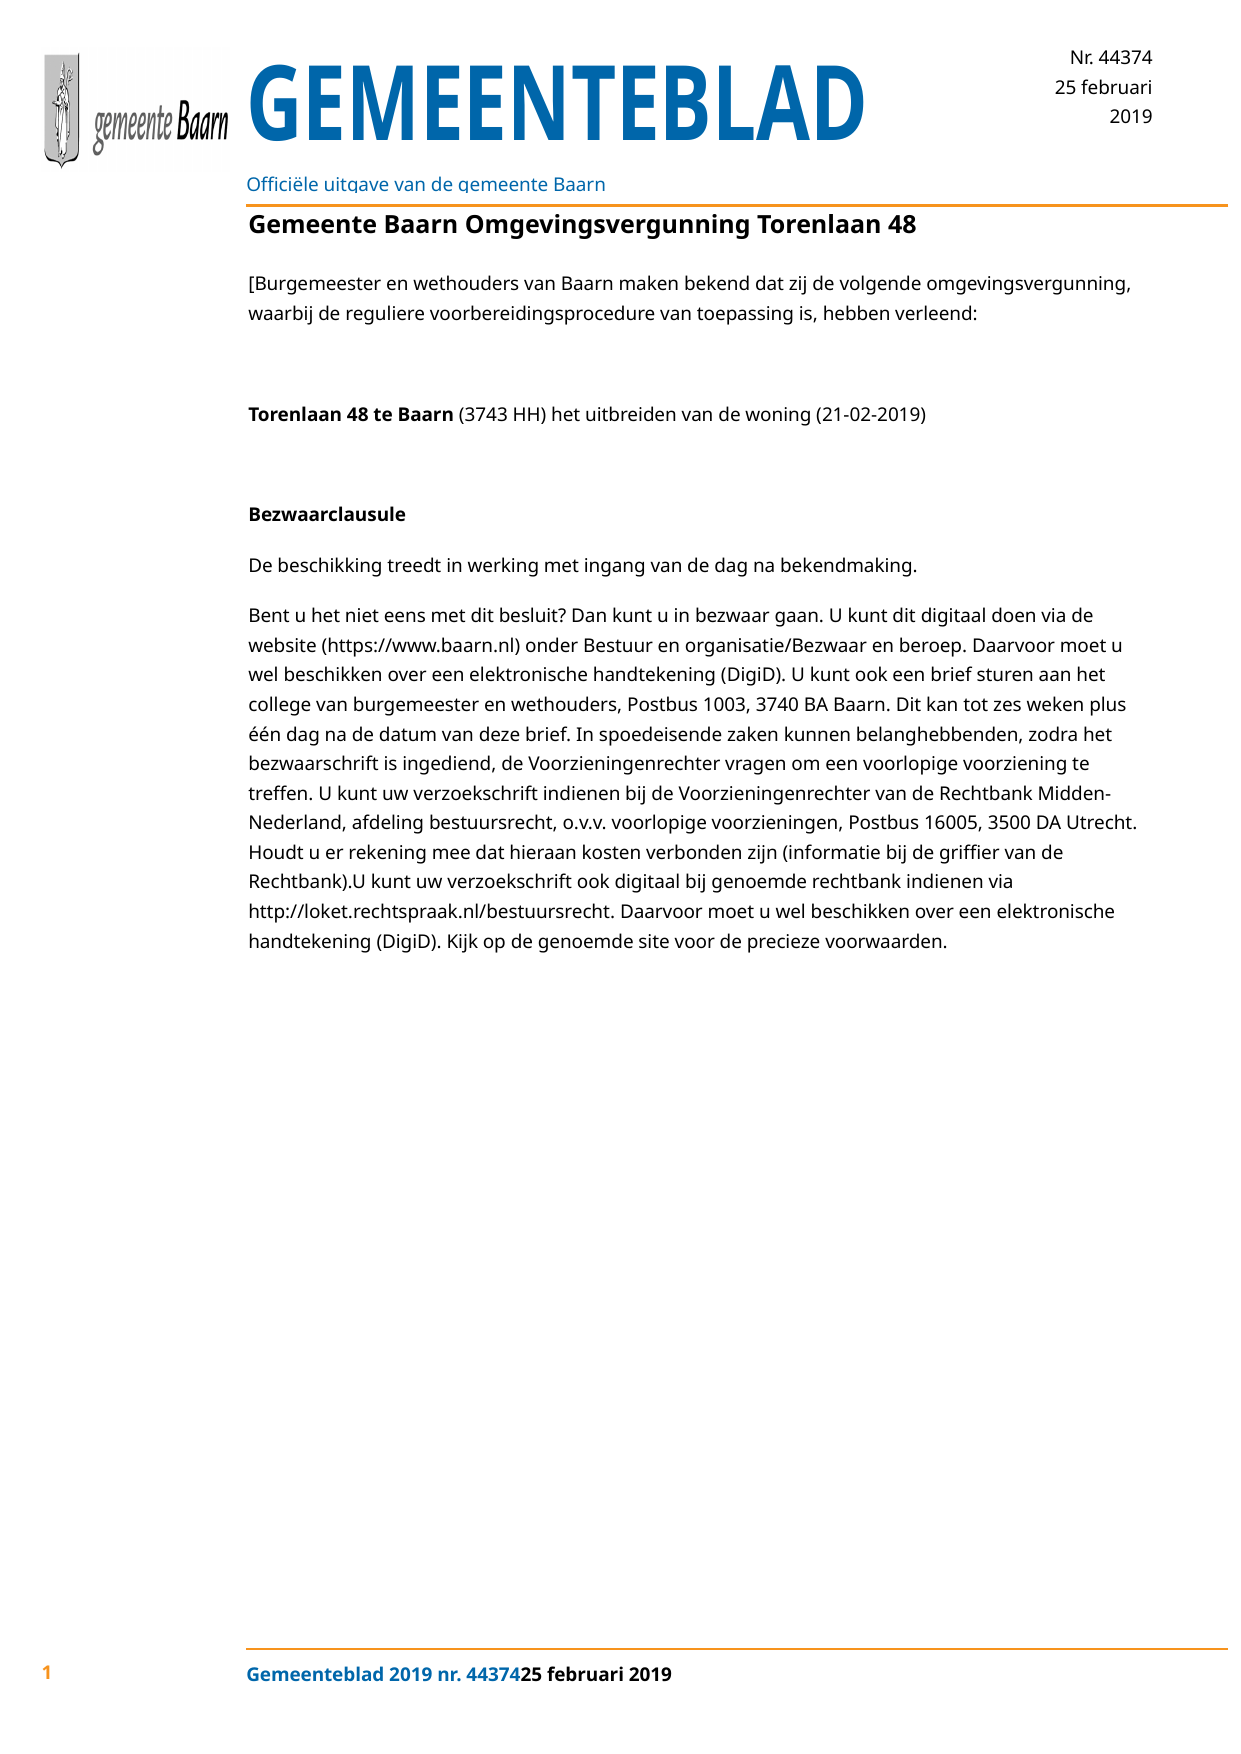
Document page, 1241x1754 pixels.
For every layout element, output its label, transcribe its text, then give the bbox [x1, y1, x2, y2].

text Torenlaan 48 te Baarn (3743 HH) het uitbreiden van de woning (21-02-2019) [248, 401, 1152, 426]
picture [41, 47, 231, 172]
text Bent u het niet eens met dit besluit? Dan kunt u in bezwaar gaan. U kunt dit digitaal doen via de website (https://www.baarn.nl) onder Bestuur en organisatie/Bezwaar en beroep. Daarvoor moet u wel beschikken over een elektronische handtekening (DigiD). U kunt ook een brief sturen aan het college van burgemeester en wethouders, Postbus 1003, 3740 BA Baarn. Dit kan tot zes weken plus één dag na de datum van deze brief. In spoedeisende zaken kunnen belanghebbenden, zodra het bezwaarschrift is ingediend, de Voorzieningenrechter vragen om een voorlopige voorziening te treffen. U kunt uw verzoekschrift indienen bij de Voorzieningenrechter van de Rechtbank Midden-Nederland, afdeling bestuursrecht, o.v.v. voorlopige voorzieningen, Postbus 16005, 3500 DA Utrecht. Houdt u er rekening mee dat hieraan kosten verbonden zijn (informatie bij de griffier van de Rechtbank).U kunt uw verzoekschrift ook digitaal bij genoemde rechtbank indienen via http://loket.rechtspraak.nl/bestuursrecht. Daarvoor moet u wel beschikken over een elektronische handtekening (DigiD). Kijk op de genoemde site voor de precieze voorwaarden. [248, 602, 1152, 953]
text De beschikking treedt in werking met ingang van de dag na bekendmaking. [248, 552, 1152, 578]
text [Burgemeester en wethouders van Baarn maken bekend dat zij de volgende omgevingsvergunning, waarbij de reguliere voorbereidingsprocedure van toepassing is, hebben verleend: [248, 270, 1152, 326]
text Gemeente Baarn Omgevingsvergunning Torenlaan 48 [248, 207, 1152, 241]
text Bezwaarclausule [248, 502, 1152, 527]
